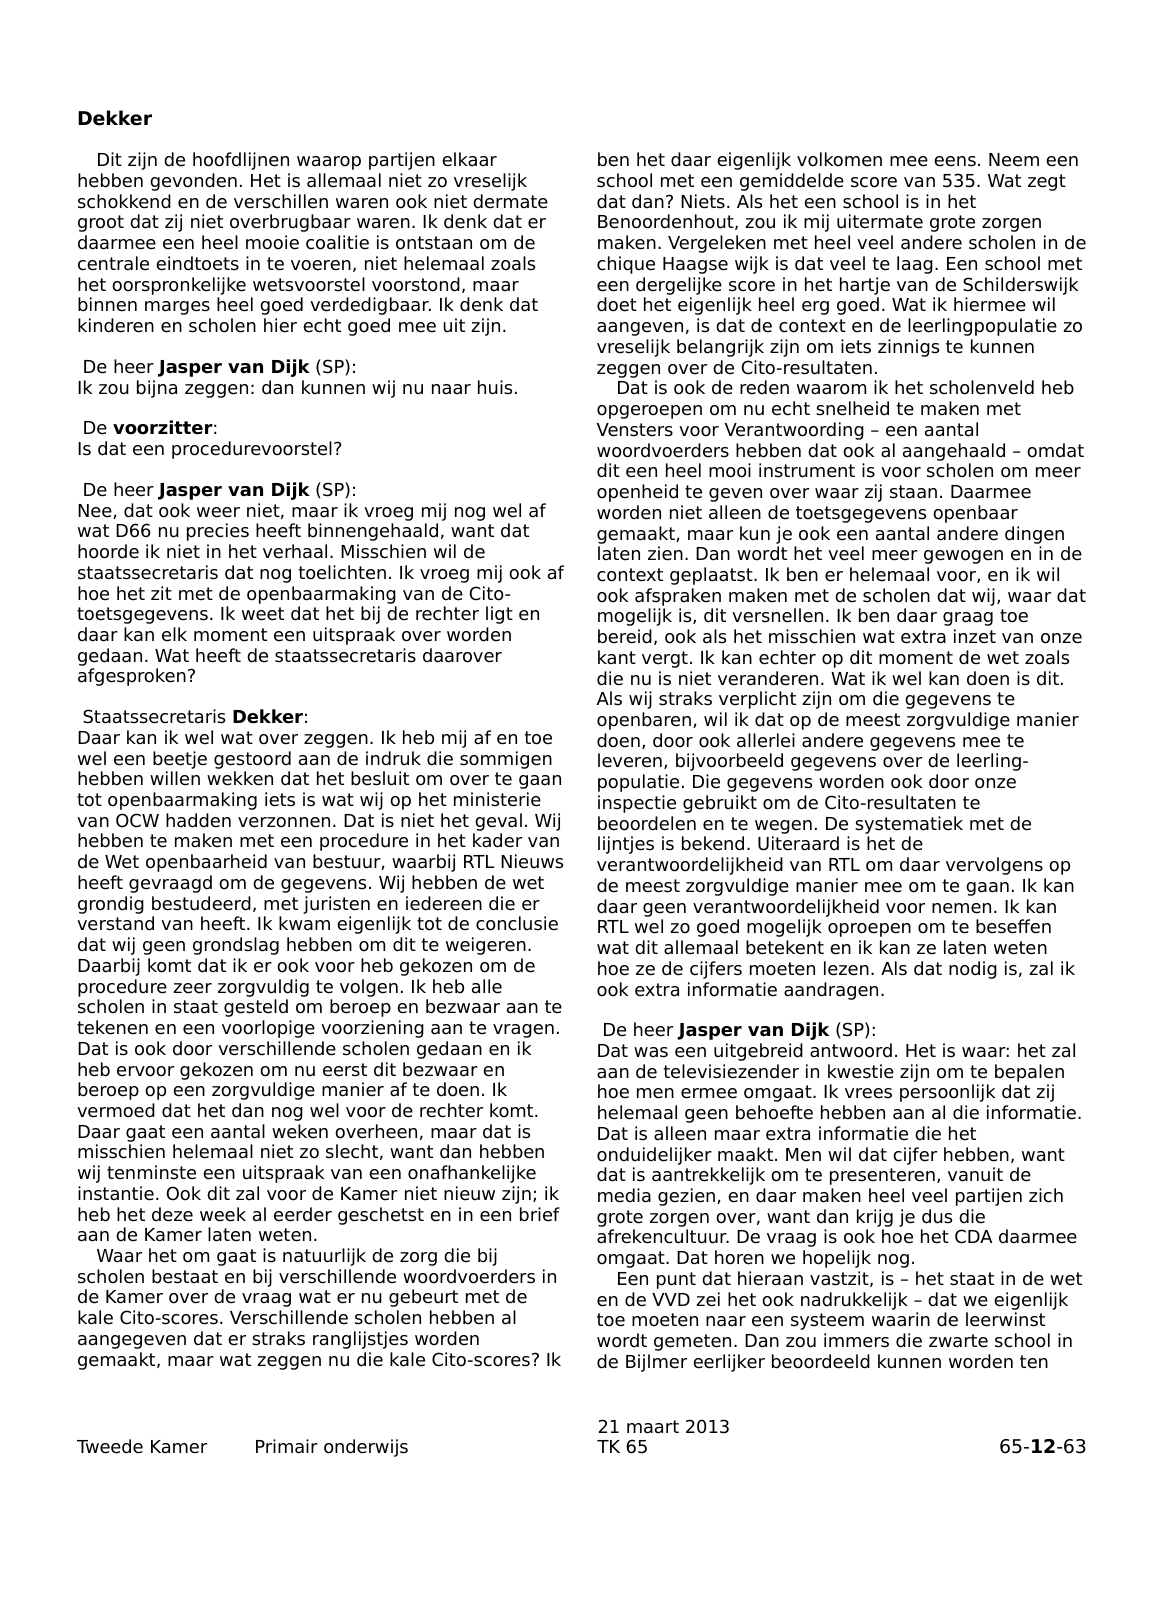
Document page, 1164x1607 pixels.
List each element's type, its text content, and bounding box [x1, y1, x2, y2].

text Is dat een procedurevoorstel? [77, 439, 567, 460]
text De heer Jasper van Dijk (SP): [77, 357, 567, 377]
text Nee, dat ook weer niet, maar ik vroeg mij nog wel af wat D66 nu precies heeft binnengehaald, want dat hoorde ik niet in het verhaal. Misschien wil de staatssecretaris dat nog toelichten. Ik vroeg mij ook af hoe het zit met de openbaarmaking van de Cito-toetsgegevens. Ik weet dat het bij de rechter ligt en daar kan elk moment een uitspraak over worden gedaan. Wat heeft de staatssecretaris daarover afgesproken? [77, 500, 567, 687]
text De heer Jasper van Dijk (SP): [596, 1020, 1087, 1041]
text De heer Jasper van Dijk (SP): [77, 480, 567, 500]
text Ik zou bijna zeggen: dan kunnen wij nu naar huis. [77, 377, 567, 398]
text Dat is ook de reden waarom ik het scholenveld heb opgeroepen om nu echt snelheid te maken met Vensters voor Verantwoording – een aantal woordvoerders hebben dat ook al aangehaald – omdat dit een heel mooi instrument is voor scholen om meer openheid te geven over waar zij staan. Daarmee worden niet alleen de toetsgegevens openbaar gemaakt, maar kun je ook een aantal andere dingen laten zien. Dan wordt het veel meer gewogen en in de context geplaatst. Ik ben er helemaal voor, en ik wil ook afspraken maken met de scholen dat wij, waar dat mogelijk is, dit versnellen. Ik ben daar graag toe bereid, ook als het misschien wat extra inzet van onze kant vergt. Ik kan echter op dit moment de wet zoals die nu is niet veranderen. Wat ik wel kan doen is dit. Als wij straks verplicht zijn om die gegevens te openbaren, wil ik dat op de meest zorgvuldige manier doen, door ook allerlei andere gegevens mee te leveren, bijvoorbeeld gegevens over de leerling-populatie. Die gegevens worden ook door onze inspectie gebruikt om de Cito-resultaten te beoordelen en te wegen. De systematiek met de lijntjes is bekend. Uiteraard is het de verantwoordelijkheid van RTL om daar vervolgens op de meest zorgvuldige manier mee om te gaan. Ik kan daar geen verantwoordelijkheid voor nemen. Ik kan RTL wel zo goed mogelijk oproepen om te beseffen wat dit allemaal betekent en ik kan ze laten weten hoe ze de cijfers moeten lezen. Als dat nodig is, zal ik ook extra informatie aandragen. [596, 378, 1087, 1000]
text De voorzitter: [77, 418, 567, 439]
text Staatssecretaris Dekker: [77, 707, 567, 728]
text Dit zijn de hoofdlijnen waarop partijen elkaar hebben gevonden. Het is allemaal niet zo vreselijk schokkend en de verschillen waren ook niet dermate groot dat zij niet overbrugbaar waren. Ik denk dat er daarmee een heel mooie coalitie is ontstaan om de centrale eindtoets in te voeren, niet helemaal zoals het oorspronkelijke wetsvoorstel voorstond, maar binnen marges heel goed verdedigbaar. Ik denk dat kinderen en scholen hier echt goed mee uit zijn. [77, 150, 567, 337]
text Daar kan ik wel wat over zeggen. Ik heb mij af en toe wel een beetje gestoord aan de indruk die sommigen hebben willen wekken dat het besluit om over te gaan tot openbaarmaking iets is wat wij op het ministerie van OCW hadden verzonnen. Dat is niet het geval. Wij hebben te maken met een procedure in het kader van de Wet openbaarheid van bestuur, waarbij RTL Nieuws heeft gevraagd om de gegevens. Wij hebben de wet grondig bestudeerd, met juristen en iedereen die er verstand van heeft. Ik kwam eigenlijk tot de conclusie dat wij geen grondslag hebben om dit te weigeren. Daarbij komt dat ik er ook voor heb gekozen om de procedure zeer zorgvuldig te volgen. Ik heb alle scholen in staat gesteld om beroep en bezwaar aan te tekenen en een voorlopige voorziening aan te vragen. Dat is ook door verschillende scholen gedaan en ik heb ervoor gekozen om nu eerst dit bezwaar en beroep op een zorgvuldige manier af te doen. Ik vermoed dat het dan nog wel voor de rechter komt. Daar gaat een aantal weken overheen, maar dat is misschien helemaal niet zo slecht, want dan hebben wij tenminste een uitspraak van een onafhankelijke instantie. Ook dit zal voor de Kamer niet nieuw zijn; ik heb het deze week al eerder geschetst en in een brief aan de Kamer laten weten. [77, 728, 567, 1246]
text Een punt dat hieraan vastzit, is – het staat in de wet en de VVD zei het ook nadrukkelijk – dat we eigenlijk toe moeten naar een systeem waarin de leerwinst wordt gemeten. Dan zou immers die zwarte school in de Bijlmer eerlijker beoordeeld kunnen worden ten [596, 1269, 1087, 1372]
text Dat was een uitgebreid antwoord. Het is waar: het zal aan de televisiezender in kwestie zijn om te bepalen hoe men ermee omgaat. Ik vrees persoonlijk dat zij helemaal geen behoefte hebben aan al die informatie. Dat is alleen maar extra informatie die het onduidelijker maakt. Men wil dat cijfer hebben, want dat is aantrekkelijk om te presenteren, vanuit de media gezien, en daar maken heel veel partijen zich grote zorgen over, want dan krijg je dus die afrekencultuur. De vraag is ook hoe het CDA daarmee omgaat. Dat horen we hopelijk nog. [596, 1041, 1087, 1269]
text Waar het om gaat is natuurlijk de zorg die bij scholen bestaat en bij verschillende woordvoerders in de Kamer over de vraag wat er nu gebeurt met de kale Cito-scores. Verschillende scholen hebben al aangegeven dat er straks ranglijstjes worden gemaakt, maar wat zeggen nu die kale Cito-scores? Ik [77, 1246, 567, 1370]
text ben het daar eigenlijk volkomen mee eens. Neem een school met een gemiddelde score van 535. Wat zegt dat dan? Niets. Als het een school is in het Benoordenhout, zou ik mij uitermate grote zorgen maken. Vergeleken met heel veel andere scholen in de chique Haagse wijk is dat veel te laag. Een school met een dergelijke score in het hartje van de Schilderswijk doet het eigenlijk heel erg goed. Wat ik hiermee wil aangeven, is dat de context en de leerlingpopulatie zo vreselijk belangrijk zijn om iets zinnigs te kunnen zeggen over de Cito-resultaten. [596, 150, 1087, 378]
